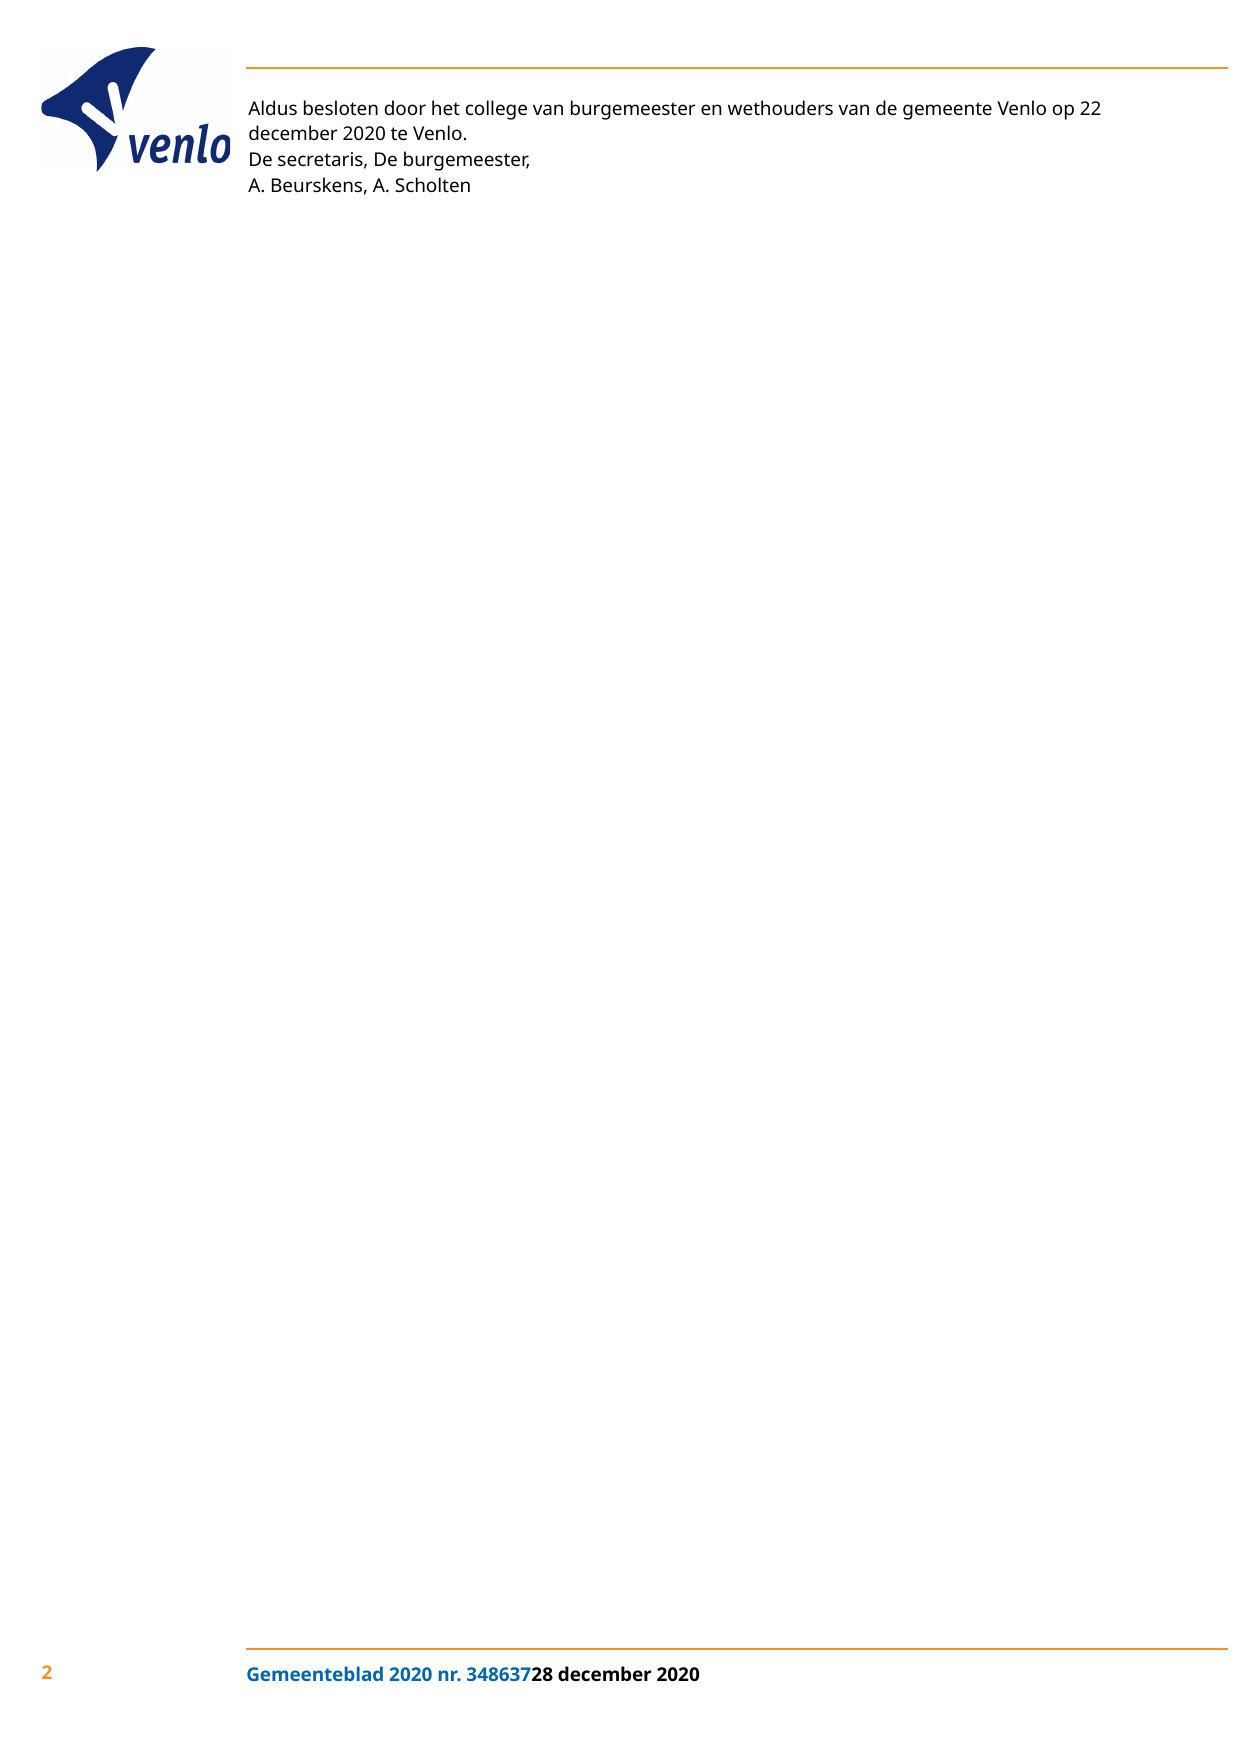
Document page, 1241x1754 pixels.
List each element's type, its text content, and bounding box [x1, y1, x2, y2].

text De secretaris, De burgemeester, [248, 146, 1152, 172]
text A. Beurskens, A. Scholten [248, 172, 1152, 198]
picture [41, 47, 231, 172]
text Aldus besloten door het college van burgemeester en wethouders van de gemeente Venlo op 22 december 2020 te Venlo. [248, 95, 1152, 146]
